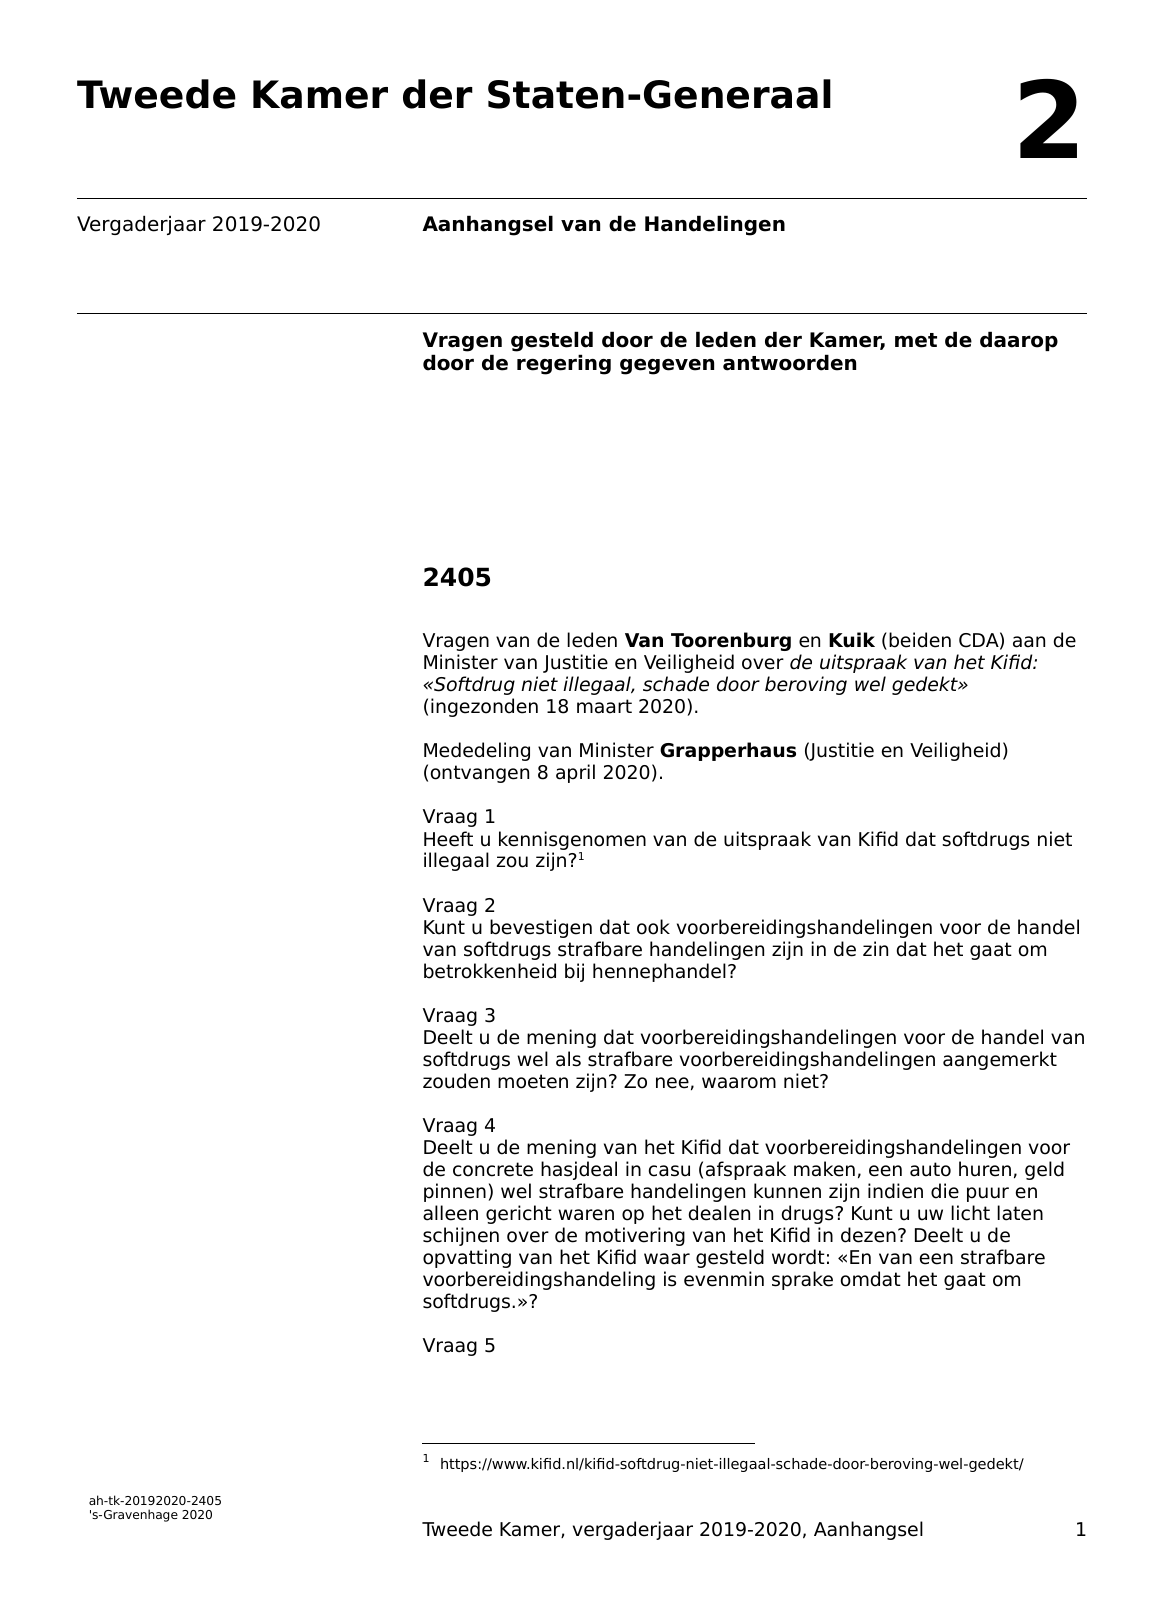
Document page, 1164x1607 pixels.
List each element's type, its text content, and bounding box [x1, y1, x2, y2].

text 's-Gravenhage 2020 [88, 1508, 323, 1522]
text Vraag 2 [422, 894, 1087, 917]
text Vraag 3 [422, 1005, 1087, 1027]
text https://www.kifid.nl/kifid-softdrug-niet-illegaal-schade-door-beroving-wel-gedekt/ [422, 1452, 1087, 1474]
text Vraag 4 [422, 1115, 1087, 1137]
table_header Tweede Kamer der Staten-Generaal [77, 59, 886, 198]
text Vragen van de leden Van Toorenburg en Kuik (beiden CDA) aan de Minister van Justitie en Veiligheid over de uitspraak van het Kifid: «Softdrug niet illegaal, schade door beroving wel gedekt» (ingezonden 18 maart 2020). [422, 630, 1087, 718]
text Vraag 1 [422, 806, 1087, 828]
text Heeft u kennisgenomen van de uitspraak van Kifid dat softdrugs niet illegaal zou zijn? [422, 828, 1087, 872]
text 2405 [422, 563, 1087, 592]
table_cell Aanhangsel van de Handelingen [422, 199, 1087, 313]
table_cell [77, 314, 422, 375]
text Vraag 5 [422, 1335, 1087, 1357]
text Mededeling van Minister Grapperhaus (Justitie en Veiligheid) (ontvangen 8 april 2020). [422, 740, 1087, 784]
text Deelt u de mening van het Kifid dat voorbereidingshandelingen voor de concrete hasjdeal in casu (afspraak maken, een auto huren, geld pinnen) wel strafbare handelingen kunnen zijn indien die puur en alleen gericht waren op het dealen in drugs? Kunt u uw licht laten schijnen over de motivering van het Kifid in dezen? Deelt u de opvatting van het Kifid waar gesteld wordt: «En van een strafbare voorbereidingshandeling is evenmin sprake omdat het gaat om softdrugs.»? [422, 1137, 1087, 1313]
text ah-tk-20192020-2405 [88, 1494, 323, 1508]
text Deelt u de mening dat voorbereidingshandelingen voor de handel van softdrugs wel als strafbare voorbereidingshandelingen aangemerkt zouden moeten zijn? Zo nee, waarom niet? [422, 1027, 1087, 1093]
table_cell Vergaderjaar 2019-2020 [77, 199, 422, 313]
table_cell Vragen gesteld door de leden der Kamer, met de daarop door de regering gegeven antwoorden [422, 314, 1087, 375]
table_header 2 [886, 59, 1087, 198]
text Kunt u bevestigen dat ook voorbereidingshandelingen voor de handel van softdrugs strafbare handelingen zijn in de zin dat het gaat om betrokkenheid bij hennephandel? [422, 917, 1087, 982]
